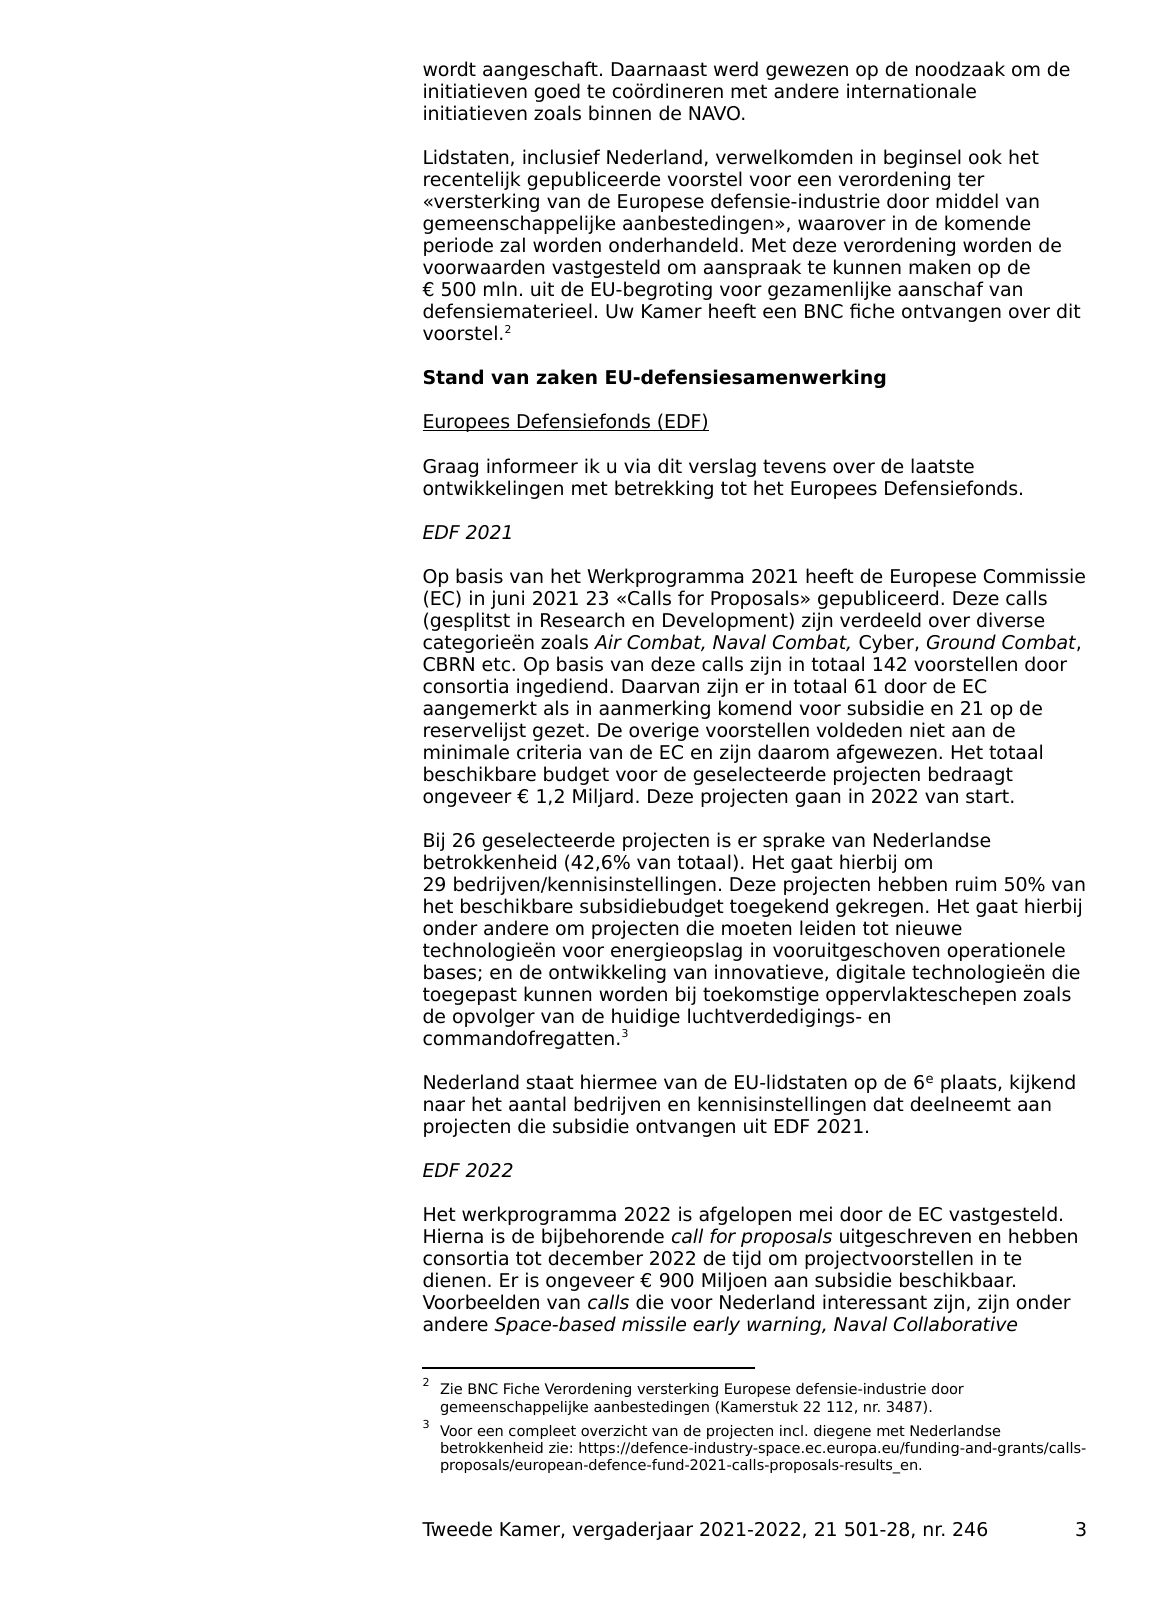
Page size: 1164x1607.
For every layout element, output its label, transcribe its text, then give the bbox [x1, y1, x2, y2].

text Het werkprogramma 2022 is afgelopen mei door de EC vastgesteld. Hierna is de bijbehorende call for proposals uitgeschreven en hebben consortia tot december 2022 de tijd om projectvoorstellen in te dienen. Er is ongeveer € 900 Miljoen aan subsidie beschikbaar. Voorbeelden van calls die voor Nederland interessant zijn, zijn onder andere Space-based missile early warning, Naval Collaborative [422, 1204, 1087, 1336]
text Voor een compleet overzicht van de projecten incl. diegene met Nederlandse betrokkenheid zie: https://defence-industry-space.ec.europa.eu/funding-and-grants/calls-proposals/european-defence-fund-2021-calls-proposals-results_en. [422, 1418, 1087, 1474]
subtitle Stand van zaken EU-defensiesamenwerking [422, 367, 1087, 389]
text Zie BNC Fiche Verordening versterking Europese defensie-industrie door gemeenschappelijke aanbestedingen (Kamerstuk 22 112, nr. 3487). [422, 1377, 1087, 1416]
text Graag informeer ik u via dit verslag tevens over de laatste ontwikkelingen met betrekking tot het Europees Defensiefonds. [422, 456, 1087, 499]
subtitle EDF 2022 [422, 1160, 1087, 1182]
subtitle EDF 2021 [422, 522, 1087, 544]
text Bij 26 geselecteerde projecten is er sprake van Nederlandse betrokkenheid (42,6% van totaal). Het gaat hierbij om 29 bedrijven/kennisinstellingen. Deze projecten hebben ruim 50% van het beschikbare subsidiebudget toegekend gekregen. Het gaat hierbij onder andere om projecten die moeten leiden tot nieuwe technologieën voor energieopslag in vooruitgeschoven operationele bases; en de ontwikkeling van innovatieve, digitale technologieën die toegepast kunnen worden bij toekomstige oppervlakteschepen zoals de opvolger van de huidige luchtverdedigings- en commandofregatten. [422, 830, 1087, 1049]
subtitle Europees Defensiefonds (EDF) [422, 411, 1087, 433]
text Nederland staat hiermee van de EU-lidstaten op de 6e plaats, kijkend naar het aantal bedrijven en kennisinstellingen dat deelneemt aan projecten die subsidie ontvangen uit EDF 2021. [422, 1072, 1087, 1138]
text Lidstaten, inclusief Nederland, verwelkomden in beginsel ook het recentelijk gepubliceerde voorstel voor een verordening ter «versterking van de Europese defensie-industrie door middel van gemeenschappelijke aanbestedingen», waarover in de komende periode zal worden onderhandeld. Met deze verordening worden de voorwaarden vastgesteld om aanspraak te kunnen maken op de € 500 mln. uit de EU-begroting voor gezamenlijke aanschaf van defensiematerieel. Uw Kamer heeft een BNC fiche ontvangen over dit voorstel. [422, 147, 1087, 345]
text Op basis van het Werkprogramma 2021 heeft de Europese Commissie (EC) in juni 2021 23 «Calls for Proposals» gepubliceerd. Deze calls (gesplitst in Research en Development) zijn verdeeld over diverse categorieën zoals Air Combat, Naval Combat, Cyber, Ground Combat, CBRN etc. Op basis van deze calls zijn in totaal 142 voorstellen door consortia ingediend. Daarvan zijn er in totaal 61 door de EC aangemerkt als in aanmerking komend voor subsidie en 21 op de reservelijst gezet. De overige voorstellen voldeden niet aan de minimale criteria van de EC en zijn daarom afgewezen. Het totaal beschikbare budget voor de geselecteerde projecten bedraagt ongeveer € 1,2 Miljard. Deze projecten gaan in 2022 van start. [422, 566, 1087, 808]
text wordt aangeschaft. Daarnaast werd gewezen op de noodzaak om de initiatieven goed te coördineren met andere internationale initiatieven zoals binnen de NAVO. [422, 59, 1087, 125]
